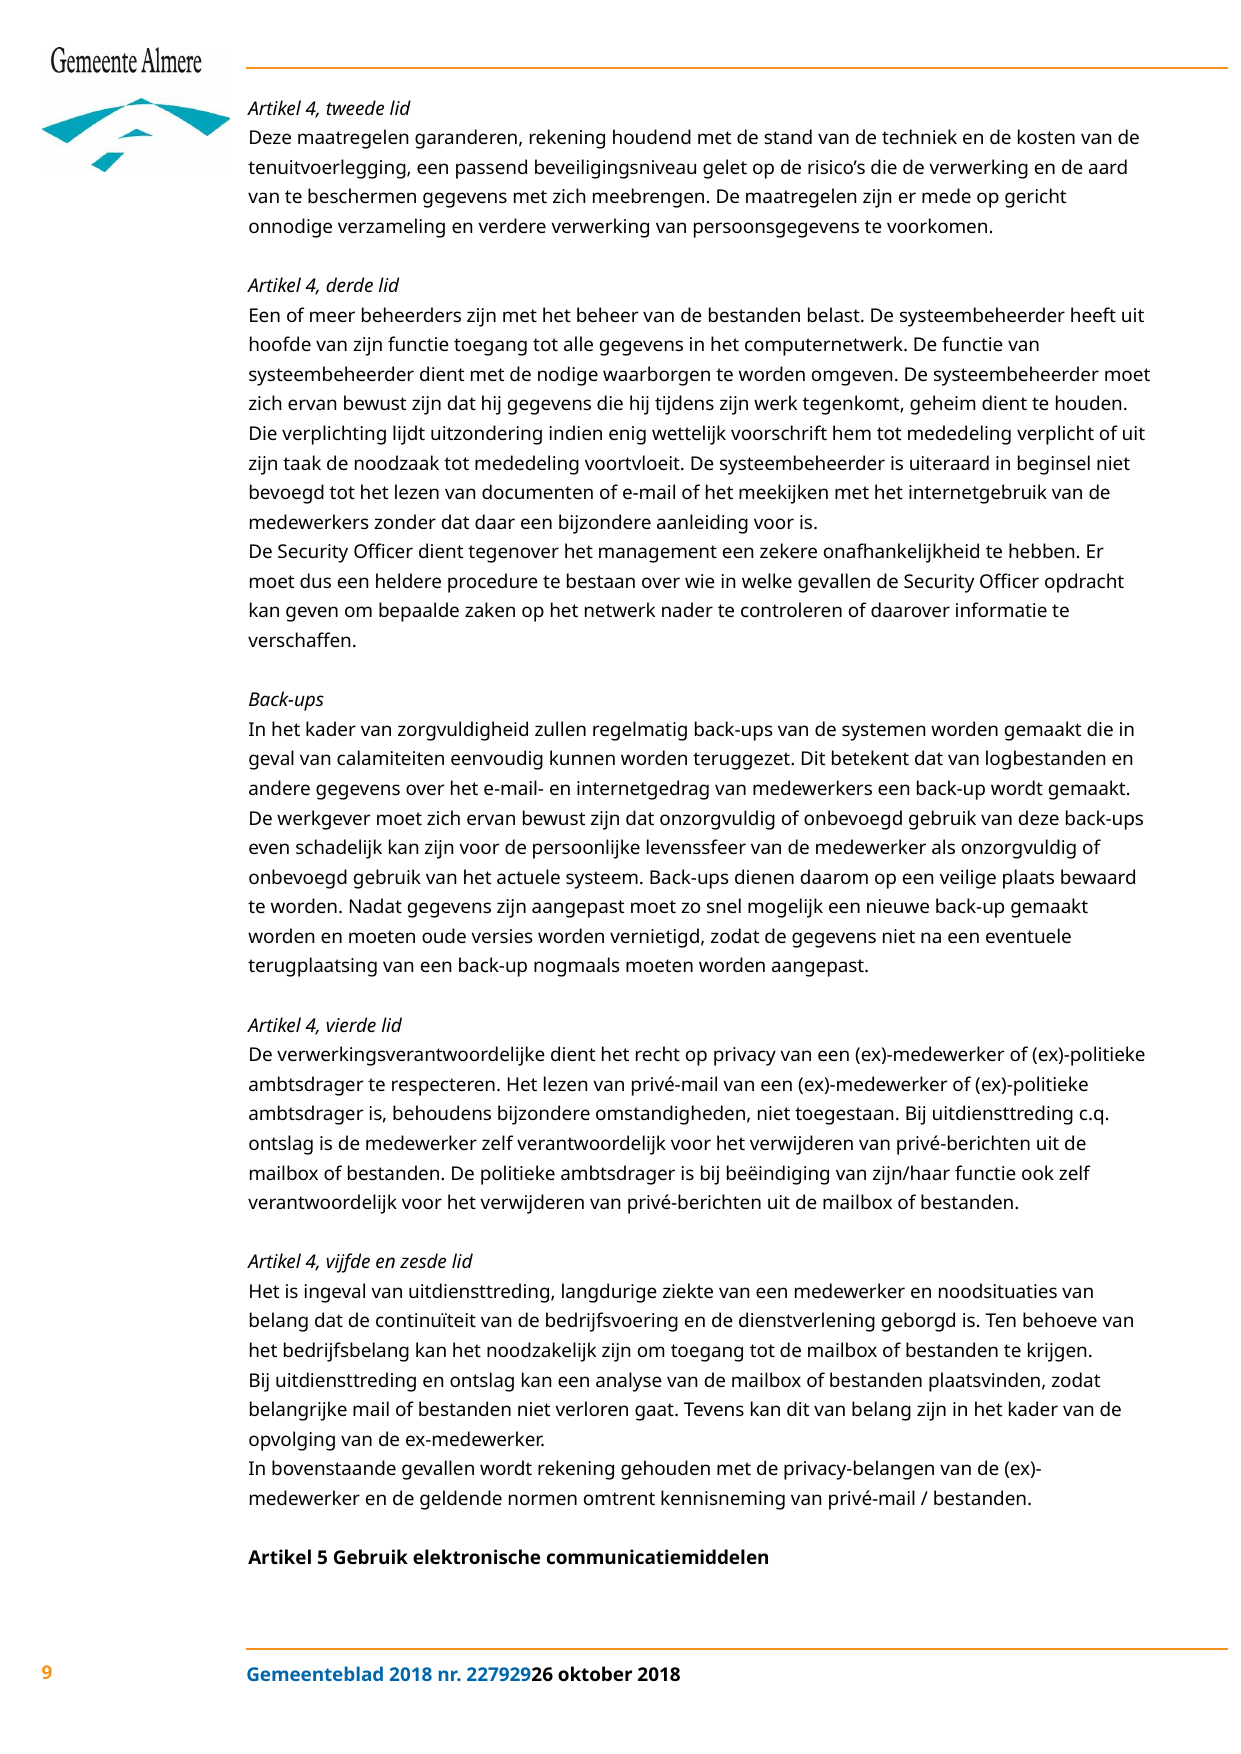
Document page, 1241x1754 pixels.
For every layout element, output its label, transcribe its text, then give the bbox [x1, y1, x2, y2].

text Artikel 4, vijfde en zesde lid [248, 1248, 1152, 1274]
text Artikel 4, derde lid [248, 272, 1152, 298]
text Back-ups [248, 686, 1152, 712]
text Bij uitdiensttreding en ontslag kan een analyse van de mailbox of bestanden plaatsvinden, zodat belangrijke mail of bestanden niet verloren gaat. Tevens kan dit van belang zijn in het kader van de opvolging van de ex-medewerker. [248, 1367, 1152, 1452]
text In het kader van zorgvuldigheid zullen regelmatig back-ups van de systemen worden gemaakt die in geval van calamiteiten eenvoudig kunnen worden teruggezet. Dit betekent dat van logbestanden en andere gegevens over het e-mail- en internetgedrag van medewerkers een back-up wordt gemaakt. De werkgever moet zich ervan bewust zijn dat onzorgvuldig of onbevoegd gebruik van deze back-ups even schadelijk kan zijn voor de persoonlijke levenssfeer van de medewerker als onzorgvuldig of onbevoegd gebruik van het actuele systeem. Back-ups dienen daarom op een veilige plaats bewaard te worden. Nadat gegevens zijn aangepast moet zo snel mogelijk een nieuwe back-up gemaakt worden en moeten oude versies worden vernietigd, zodat de gegevens niet na een eventuele terugplaatsing van een back-up nogmaals moeten worden aangepast. [248, 716, 1152, 978]
text De Security Officer dient tegenover het management een zekere onafhankelijkheid te hebben. Er moet dus een heldere procedure te bestaan over wie in welke gevallen de Security Officer opdracht kan geven om bepaalde zaken op het netwerk nader te controleren of daarover informatie te verschaffen. [248, 538, 1152, 653]
text De verwerkingsverantwoordelijke dient het recht op privacy van een (ex)-medewerker of (ex)-politieke ambtsdrager te respecteren. Het lezen van privé-mail van een (ex)-medewerker of (ex)-politieke ambtsdrager is, behoudens bijzondere omstandigheden, niet toegestaan. Bij uitdiensttreding c.q. ontslag is de medewerker zelf verantwoordelijk voor het verwijderen van privé-berichten uit de mailbox of bestanden. De politieke ambtsdrager is bij beëindiging van zijn/haar functie ook zelf verantwoordelijk voor het verwijderen van privé-berichten uit de mailbox of bestanden. [248, 1041, 1152, 1215]
text Artikel 5 Gebruik elektronische communicatiemiddelen [248, 1544, 1152, 1570]
text Artikel 4, vierde lid [248, 1012, 1152, 1038]
text In bovenstaande gevallen wordt rekening gehouden met de privacy-belangen van de (ex)-medewerker en de geldende normen omtrent kennisneming van privé-mail / bestanden. [248, 1456, 1152, 1511]
text Artikel 4, tweede lid [248, 95, 1152, 121]
text Het is ingeval van uitdiensttreding, langdurige ziekte van een medewerker en noodsituaties van belang dat de continuïteit van de bedrijfsvoering en de dienstverlening geborgd is. Ten behoeve van het bedrijfsbelang kan het noodzakelijk zijn om toegang tot de mailbox of bestanden te krijgen. [248, 1278, 1152, 1363]
picture [41, 47, 231, 172]
text Een of meer beheerders zijn met het beheer van de bestanden belast. De systeembeheerder heeft uit hoofde van zijn functie toegang tot alle gegevens in het computernetwerk. De functie van systeembeheerder dient met de nodige waarborgen te worden omgeven. De systeembeheerder moet zich ervan bewust zijn dat hij gegevens die hij tijdens zijn werk tegenkomt, geheim dient te houden. Die verplichting lijdt uitzondering indien enig wettelijk voorschrift hem tot mededeling verplicht of uit zijn taak de noodzaak tot mededeling voortvloeit. De systeembeheerder is uiteraard in beginsel niet bevoegd tot het lezen van documenten of e-mail of het meekijken met het internetgebruik van de medewerkers zonder dat daar een bijzondere aanleiding voor is. [248, 302, 1152, 535]
text Deze maatregelen garanderen, rekening houdend met de stand van de techniek en de kosten van de tenuitvoerlegging, een passend beveiligingsniveau gelet op de risico’s die de verwerking en de aard van te beschermen gegevens met zich meebrengen. De maatregelen zijn er mede op gericht onnodige verzameling en verdere verwerking van persoonsgegevens te voorkomen. [248, 124, 1152, 239]
